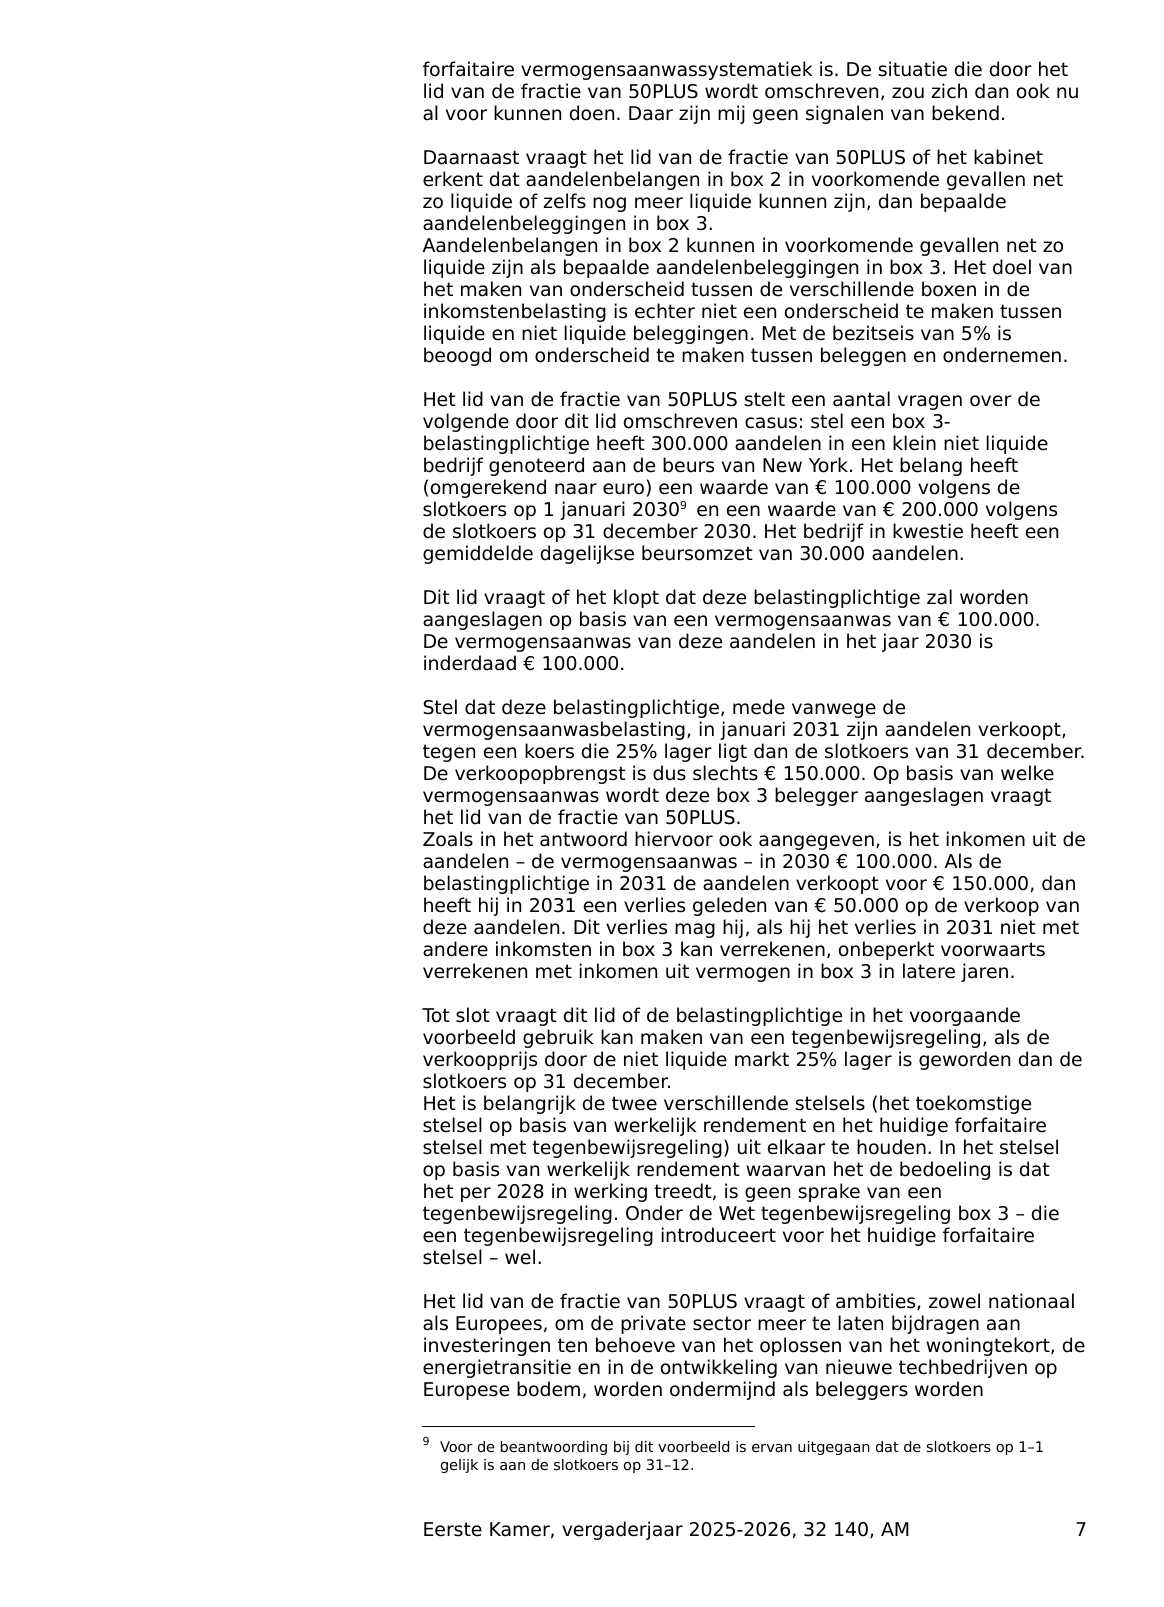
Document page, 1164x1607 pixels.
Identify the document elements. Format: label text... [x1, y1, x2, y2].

text Aandelenbelangen in box 2 kunnen in voorkomende gevallen net zo liquide zijn als bepaalde aandelenbeleggingen in box 3. Het doel van het maken van onderscheid tussen de verschillende boxen in de inkomstenbelasting is echter niet een onderscheid te maken tussen liquide en niet liquide beleggingen. Met de bezitseis van 5% is beoogd om onderscheid te maken tussen beleggen en ondernemen. [422, 235, 1087, 367]
text Daarnaast vraagt het lid van de fractie van 50PLUS of het kabinet erkent dat aandelenbelangen in box 2 in voorkomende gevallen net zo liquide of zelfs nog meer liquide kunnen zijn, dan bepaalde aandelenbeleggingen in box 3. [422, 147, 1087, 235]
text Zoals in het antwoord hiervoor ook aangegeven, is het inkomen uit de aandelen – de vermogensaanwas – in 2030 € 100.000. Als de belastingplichtige in 2031 de aandelen verkoopt voor € 150.000, dan heeft hij in 2031 een verlies geleden van € 50.000 op de verkoop van deze aandelen. Dit verlies mag hij, als hij het verlies in 2031 niet met andere inkomsten in box 3 kan verrekenen, onbeperkt voorwaarts verrekenen met inkomen uit vermogen in box 3 in latere jaren. [422, 829, 1087, 983]
text Het is belangrijk de twee verschillende stelsels (het toekomstige stelsel op basis van werkelijk rendement en het huidige forfaitaire stelsel met tegenbewijsregeling) uit elkaar te houden. In het stelsel op basis van werkelijk rendement waarvan het de bedoeling is dat het per 2028 in werking treedt, is geen sprake van een tegenbewijsregeling. Onder de Wet tegenbewijsregeling box 3 – die een tegenbewijsregeling introduceert voor het huidige forfaitaire stelsel – wel. [422, 1093, 1087, 1269]
text forfaitaire vermogensaanwassystematiek is. De situatie die door het lid van de fractie van 50PLUS wordt omschreven, zou zich dan ook nu al voor kunnen doen. Daar zijn mij geen signalen van bekend. [422, 59, 1087, 125]
text Voor de beantwoording bij dit voorbeeld is ervan uitgegaan dat de slotkoers op 1–1 gelijk is aan de slotkoers op 31–12. [422, 1435, 1087, 1474]
text Stel dat deze belastingplichtige, mede vanwege de vermogensaanwasbelasting, in januari 2031 zijn aandelen verkoopt, tegen een koers die 25% lager ligt dan de slotkoers van 31 december. De verkoopopbrengst is dus slechts € 150.000. Op basis van welke vermogensaanwas wordt deze box 3 belegger aangeslagen vraagt het lid van de fractie van 50PLUS. [422, 697, 1087, 829]
text Tot slot vraagt dit lid of de belastingplichtige in het voorgaande voorbeeld gebruik kan maken van een tegenbewijsregeling, als de verkoopprijs door de niet liquide markt 25% lager is geworden dan de slotkoers op 31 december. [422, 1005, 1087, 1093]
text De vermogensaanwas van deze aandelen in het jaar 2030 is inderdaad € 100.000. [422, 631, 1087, 675]
text Het lid van de fractie van 50PLUS stelt een aantal vragen over de volgende door dit lid omschreven casus: stel een box 3-belastingplichtige heeft 300.000 aandelen in een klein niet liquide bedrijf genoteerd aan de beurs van New York. Het belang heeft (omgerekend naar euro) een waarde van € 100.000 volgens de slotkoers op 1 januari 2030 en een waarde van € 200.000 volgens de slotkoers op 31 december 2030. Het bedrijf in kwestie heeft een gemiddelde dagelijkse beursomzet van 30.000 aandelen. [422, 389, 1087, 565]
text Het lid van de fractie van 50PLUS vraagt of ambities, zowel nationaal als Europees, om de private sector meer te laten bijdragen aan investeringen ten behoeve van het oplossen van het woningtekort, de energietransitie en in de ontwikkeling van nieuwe techbedrijven op Europese bodem, worden ondermijnd als beleggers worden [422, 1291, 1087, 1401]
text Dit lid vraagt of het klopt dat deze belastingplichtige zal worden aangeslagen op basis van een vermogensaanwas van € 100.000. [422, 587, 1087, 631]
